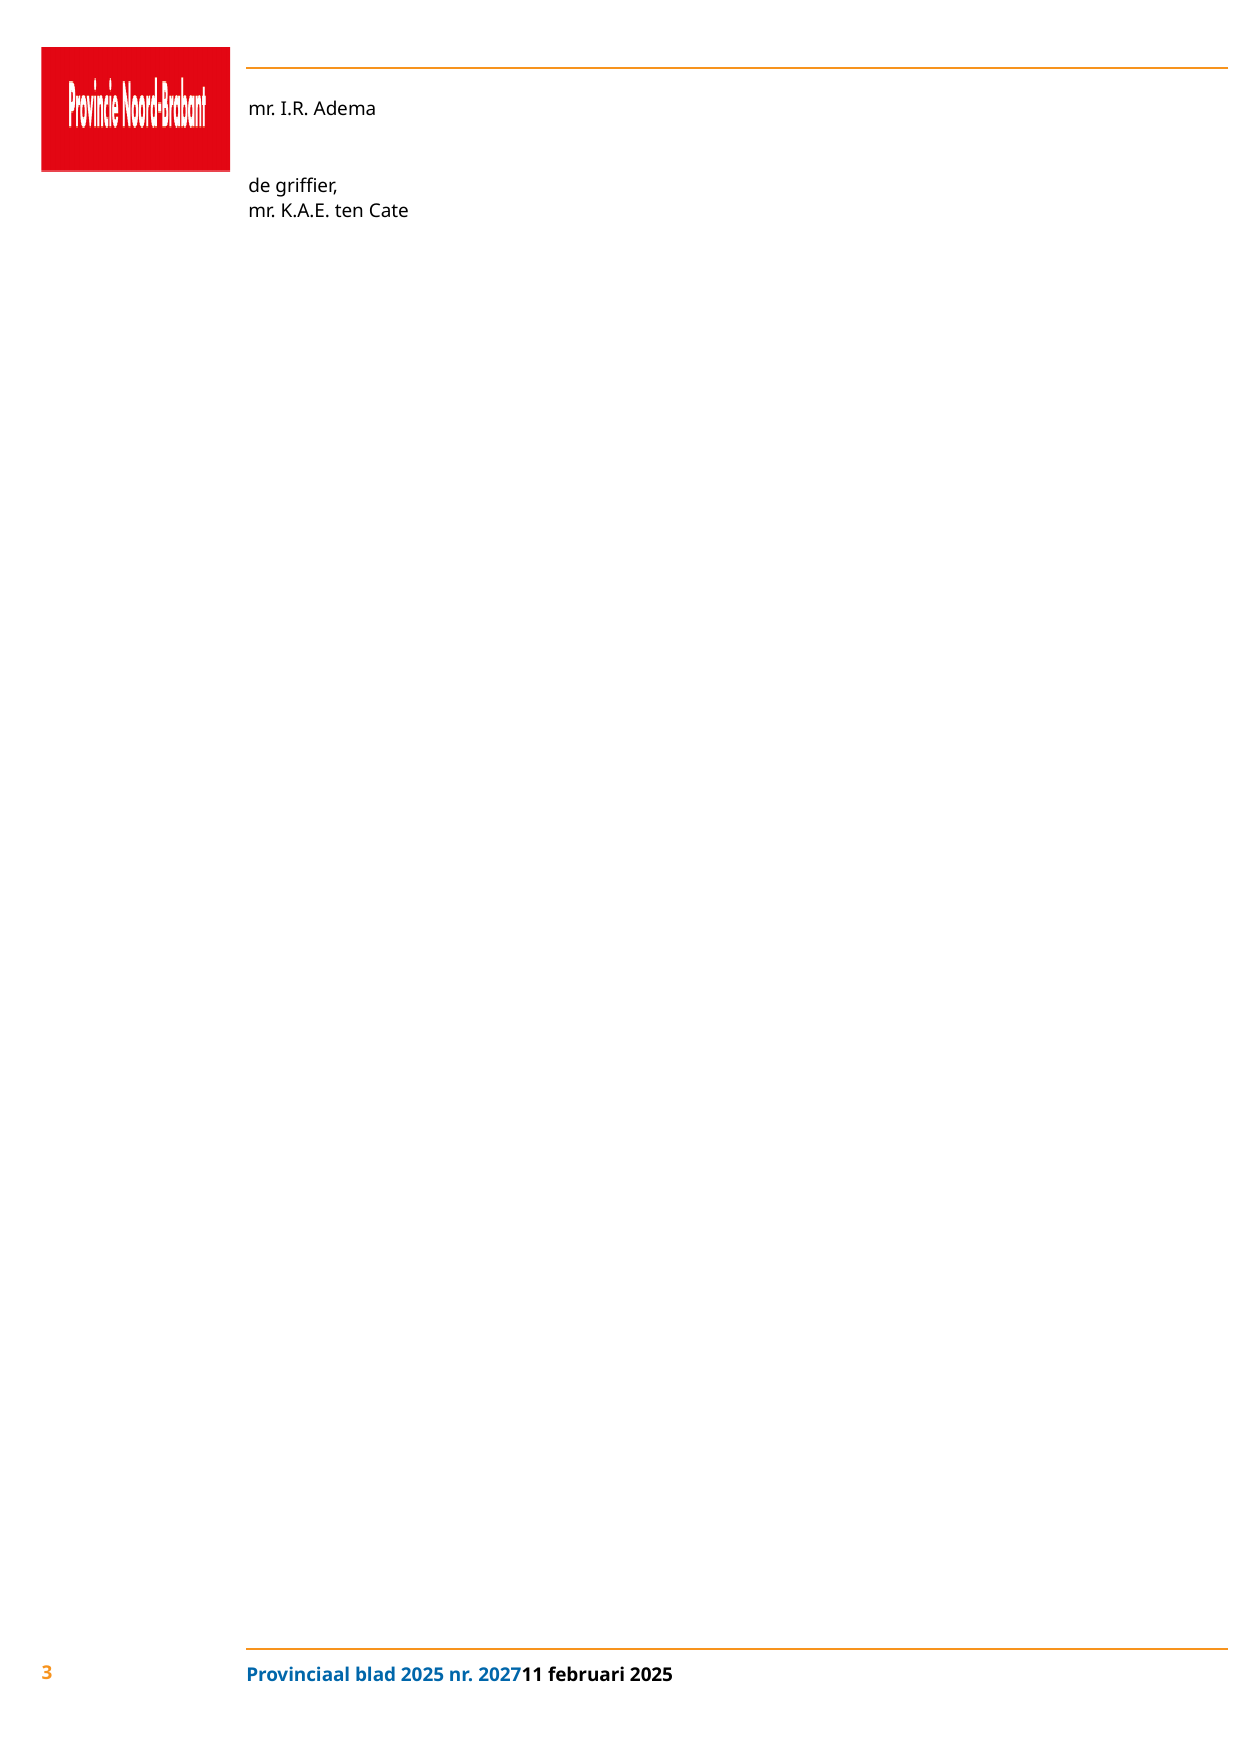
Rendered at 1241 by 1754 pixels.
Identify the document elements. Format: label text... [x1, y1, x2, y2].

text mr. I.R. Adema [248, 95, 1152, 121]
picture [41, 47, 231, 172]
text de griffier, [248, 172, 1152, 198]
text mr. K.A.E. ten Cate [248, 198, 1152, 223]
